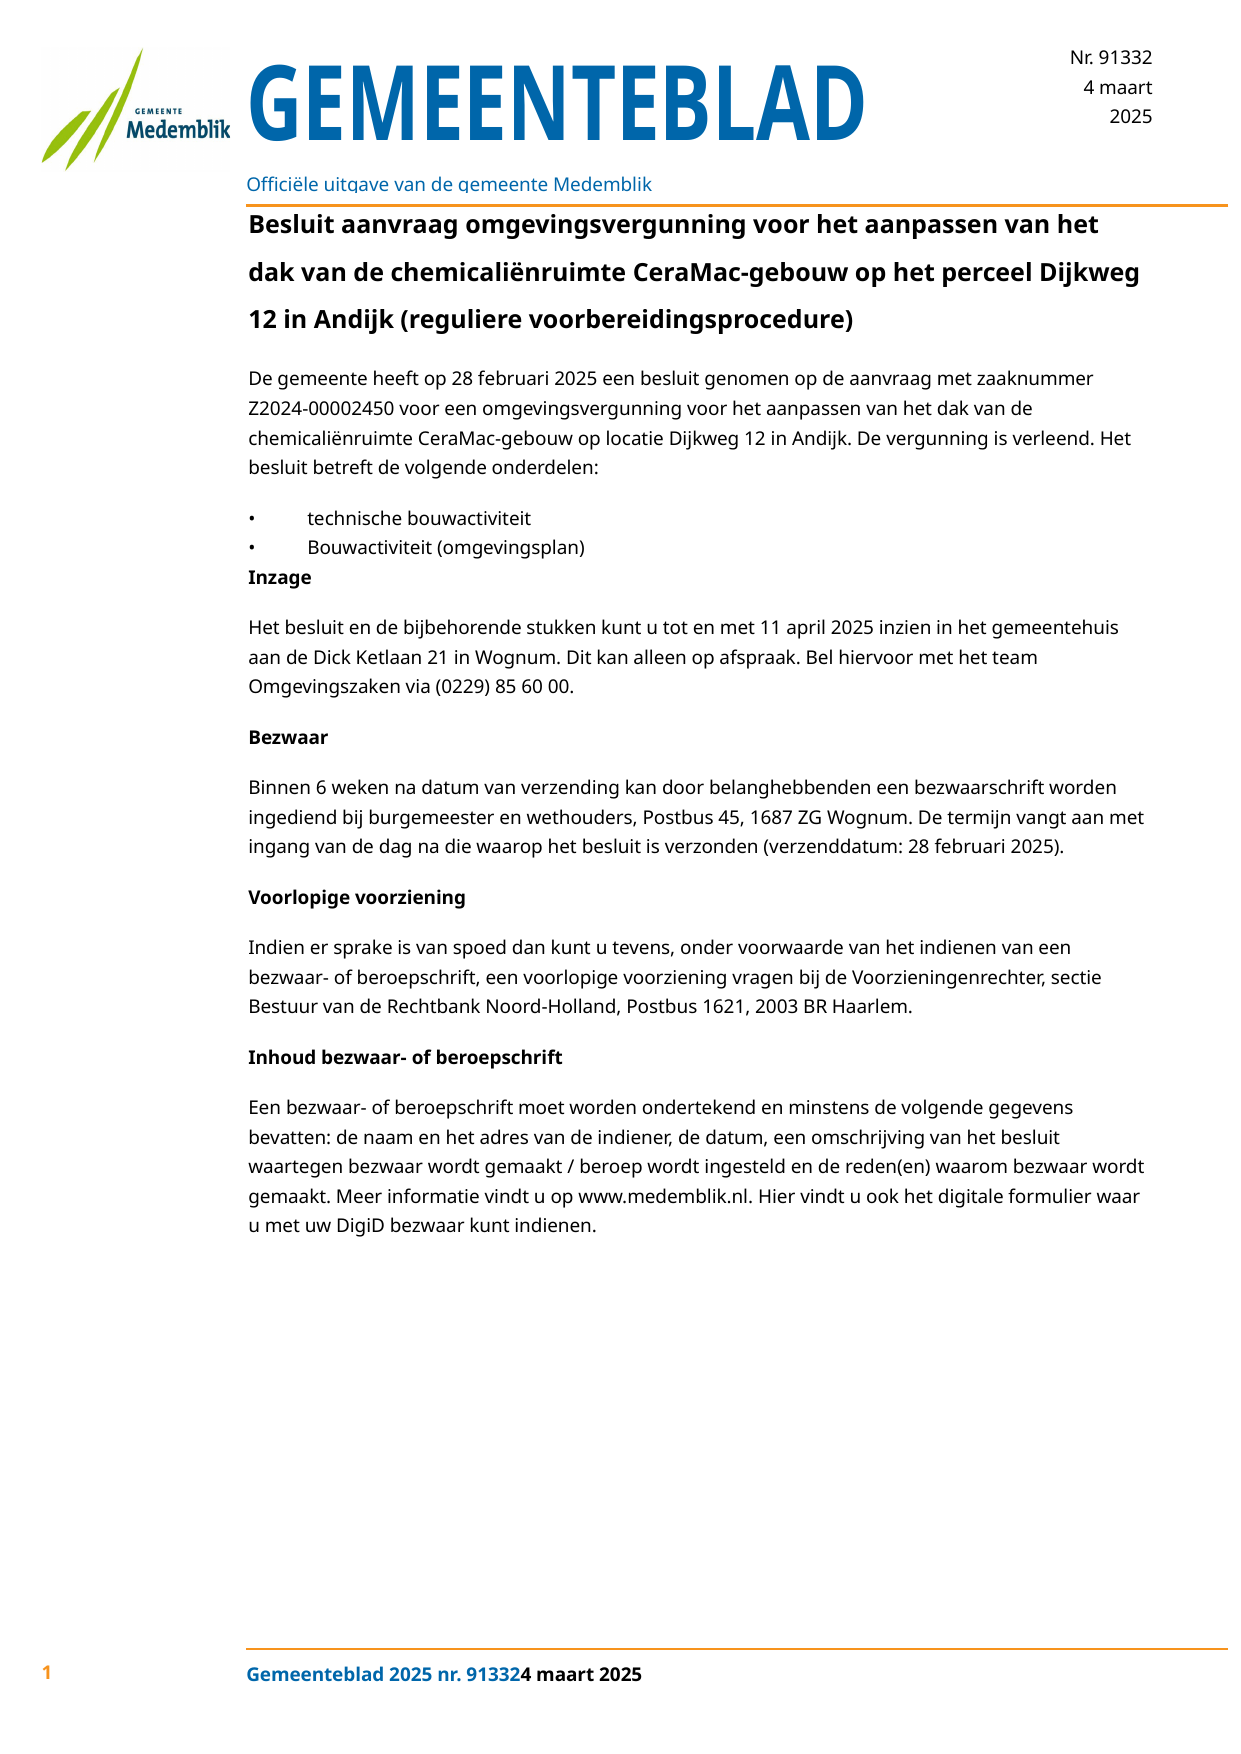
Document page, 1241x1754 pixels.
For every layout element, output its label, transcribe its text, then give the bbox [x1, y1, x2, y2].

list technische bouwactiviteit [248, 505, 1152, 530]
text Indien er sprake is van spoed dan kunt u tevens, onder voorwaarde van het indienen van een bezwaar- of beroepschrift, een voorlopige voorziening vragen bij de Voorzieningenrechter, sectie Bestuur van de Rechtbank Noord-Holland, Postbus 1621, 2003 BR Haarlem. [248, 934, 1152, 1019]
text Inzage [248, 564, 1152, 589]
text Een bezwaar- of beroepschrift moet worden ondertekend en minstens de volgende gegevens bevatten: de naam en het adres van de indiener, de datum, een omschrijving van het besluit waartegen bezwaar wordt gemaakt / beroep wordt ingesteld en de reden(en) waarom bezwaar wordt gemaakt. Meer informatie vindt u op www.medemblik.nl. Hier vindt u ook het digitale formulier waar u met uw DigiD bezwaar kunt indienen. [248, 1094, 1152, 1238]
text Het besluit en de bijbehorende stukken kunt u tot en met 11 april 2025 inzien in het gemeentehuis aan de Dick Ketlaan 21 in Wognum. Dit kan alleen op afspraak. Bel hiervoor met het team Omgevingszaken via (0229) 85 60 00. [248, 614, 1152, 699]
text Binnen 6 weken na datum van verzending kan door belanghebbenden een bezwaarschrift worden ingediend bij burgemeester en wethouders, Postbus 45, 1687 ZG Wognum. De termijn vangt aan met ingang van de dag na die waarop het besluit is verzonden (verzenddatum: 28 februari 2025). [248, 774, 1152, 859]
text Inhoud bezwaar- of beroepschrift [248, 1044, 1152, 1069]
text Voorlopige voorziening [248, 884, 1152, 909]
list Bouwactiviteit (omgevingsplan) [248, 534, 1152, 560]
text De gemeente heeft op 28 februari 2025 een besluit genomen op de aanvraag met zaaknummer Z2024-00002450 voor een omgevingsvergunning voor het aanpassen van het dak van de chemicaliënruimte CeraMac-gebouw op locatie Dijkweg 12 in Andijk. De vergunning is verleend. Het besluit betreft de volgende onderdelen: [248, 366, 1152, 480]
text Besluit aanvraag omgevingsvergunning voor het aanpassen van het dak van de chemicaliënruimte CeraMac-gebouw op het perceel Dijkweg 12 in Andijk (reguliere voorbereidingsprocedure) [248, 207, 1152, 336]
picture [41, 47, 231, 172]
text Bezwaar [248, 724, 1152, 749]
